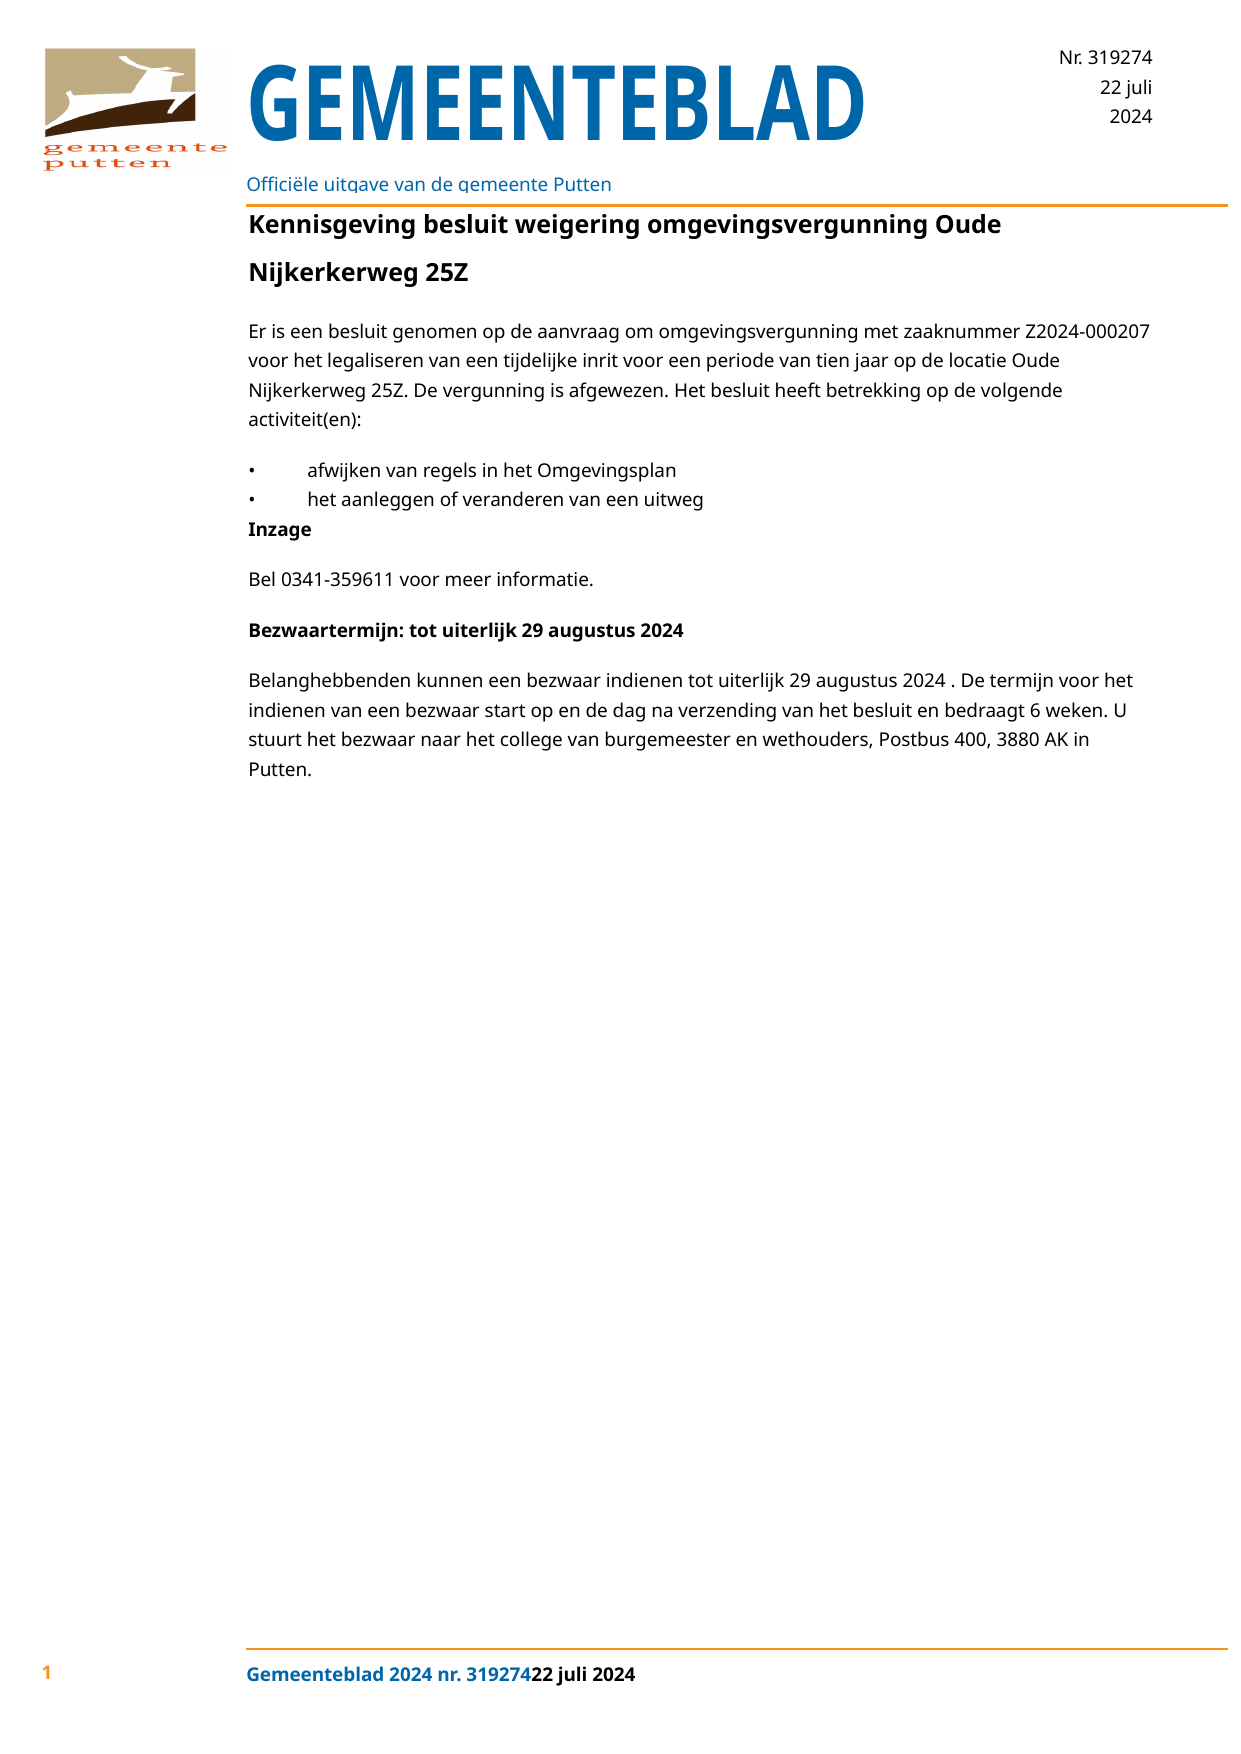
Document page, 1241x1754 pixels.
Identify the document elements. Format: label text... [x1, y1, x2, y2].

text Bezwaartermijn: tot uiterlijk 29 augustus 2024 [248, 617, 1152, 643]
text Inzage [248, 516, 1152, 542]
text Belanghebbenden kunnen een bezwaar indienen tot uiterlijk 29 augustus 2024 . De termijn voor het indienen van een bezwaar start op en de dag na verzending van het besluit en bedraagt 6 weken. U stuurt het bezwaar naar het college van burgemeester en wethouders, Postbus 400, 3880 AK in Putten. [248, 667, 1152, 782]
list afwijken van regels in het Omgevingsplan [248, 457, 1152, 483]
text Er is een besluit genomen op de aanvraag om omgevingsvergunning met zaaknummer Z2024-000207 voor het legaliseren van een tijdelijke inrit voor een periode van tien jaar op de locatie Oude Nijkerkerweg 25Z. De vergunning is afgewezen. Het besluit heeft betrekking op de volgende activiteit(en): [248, 318, 1152, 432]
text Bel 0341-359611 voor meer informatie. [248, 567, 1152, 592]
list het aanleggen of veranderen van een uitweg [248, 487, 1152, 512]
text Kennisgeving besluit weigering omgevingsvergunning Oude Nijkerkerweg 25Z [248, 207, 1152, 288]
picture [41, 47, 231, 172]
